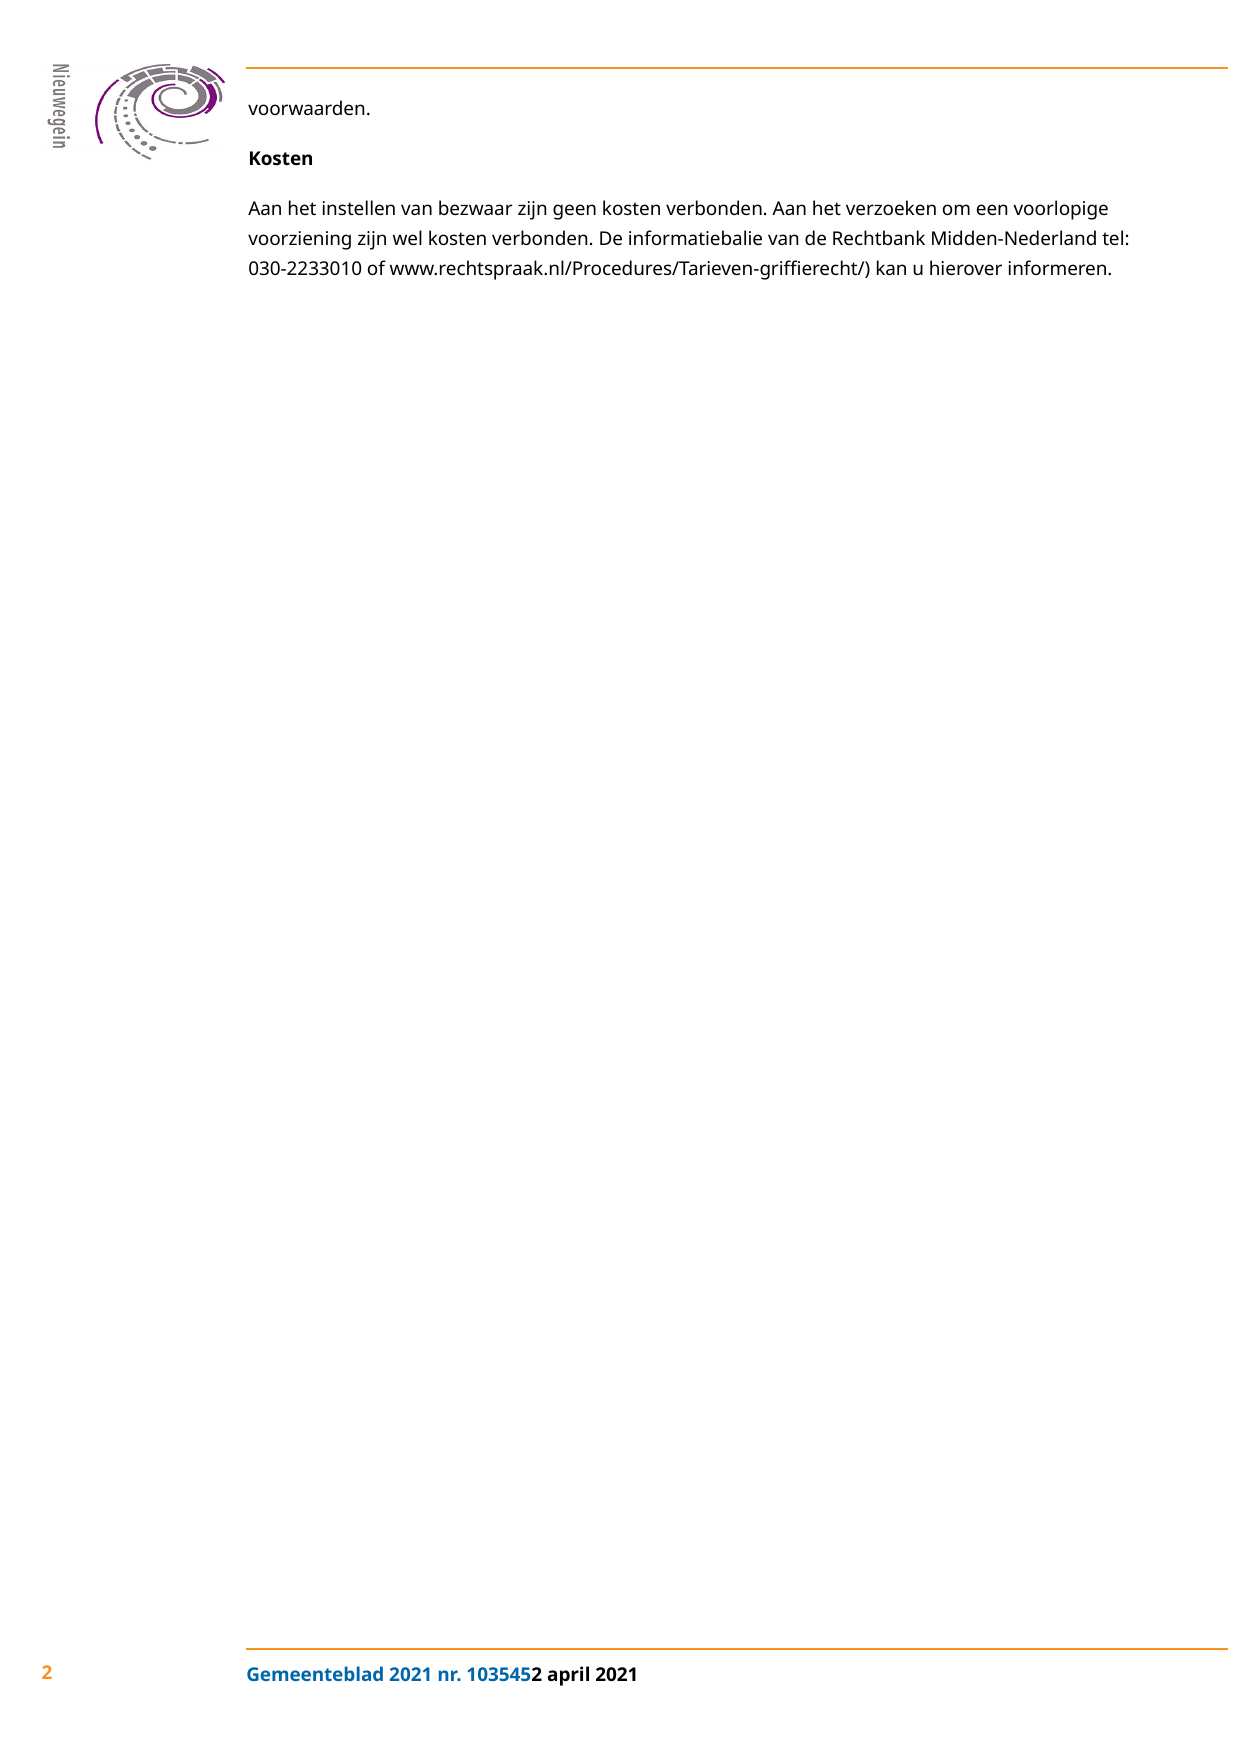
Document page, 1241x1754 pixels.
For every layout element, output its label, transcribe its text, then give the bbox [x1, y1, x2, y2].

picture [41, 47, 231, 172]
text Aan het instellen van bezwaar zijn geen kosten verbonden. Aan het verzoeken om een voorlopige voorziening zijn wel kosten verbonden. De informatiebalie van de Rechtbank Midden-Nederland tel: 030-2233010 of www.rechtspraak.nl/Procedures/Tarieven-griffierecht/) kan u hierover informeren. [248, 196, 1152, 281]
text voorwaarden. [248, 95, 1152, 121]
text Kosten [248, 145, 1152, 171]
